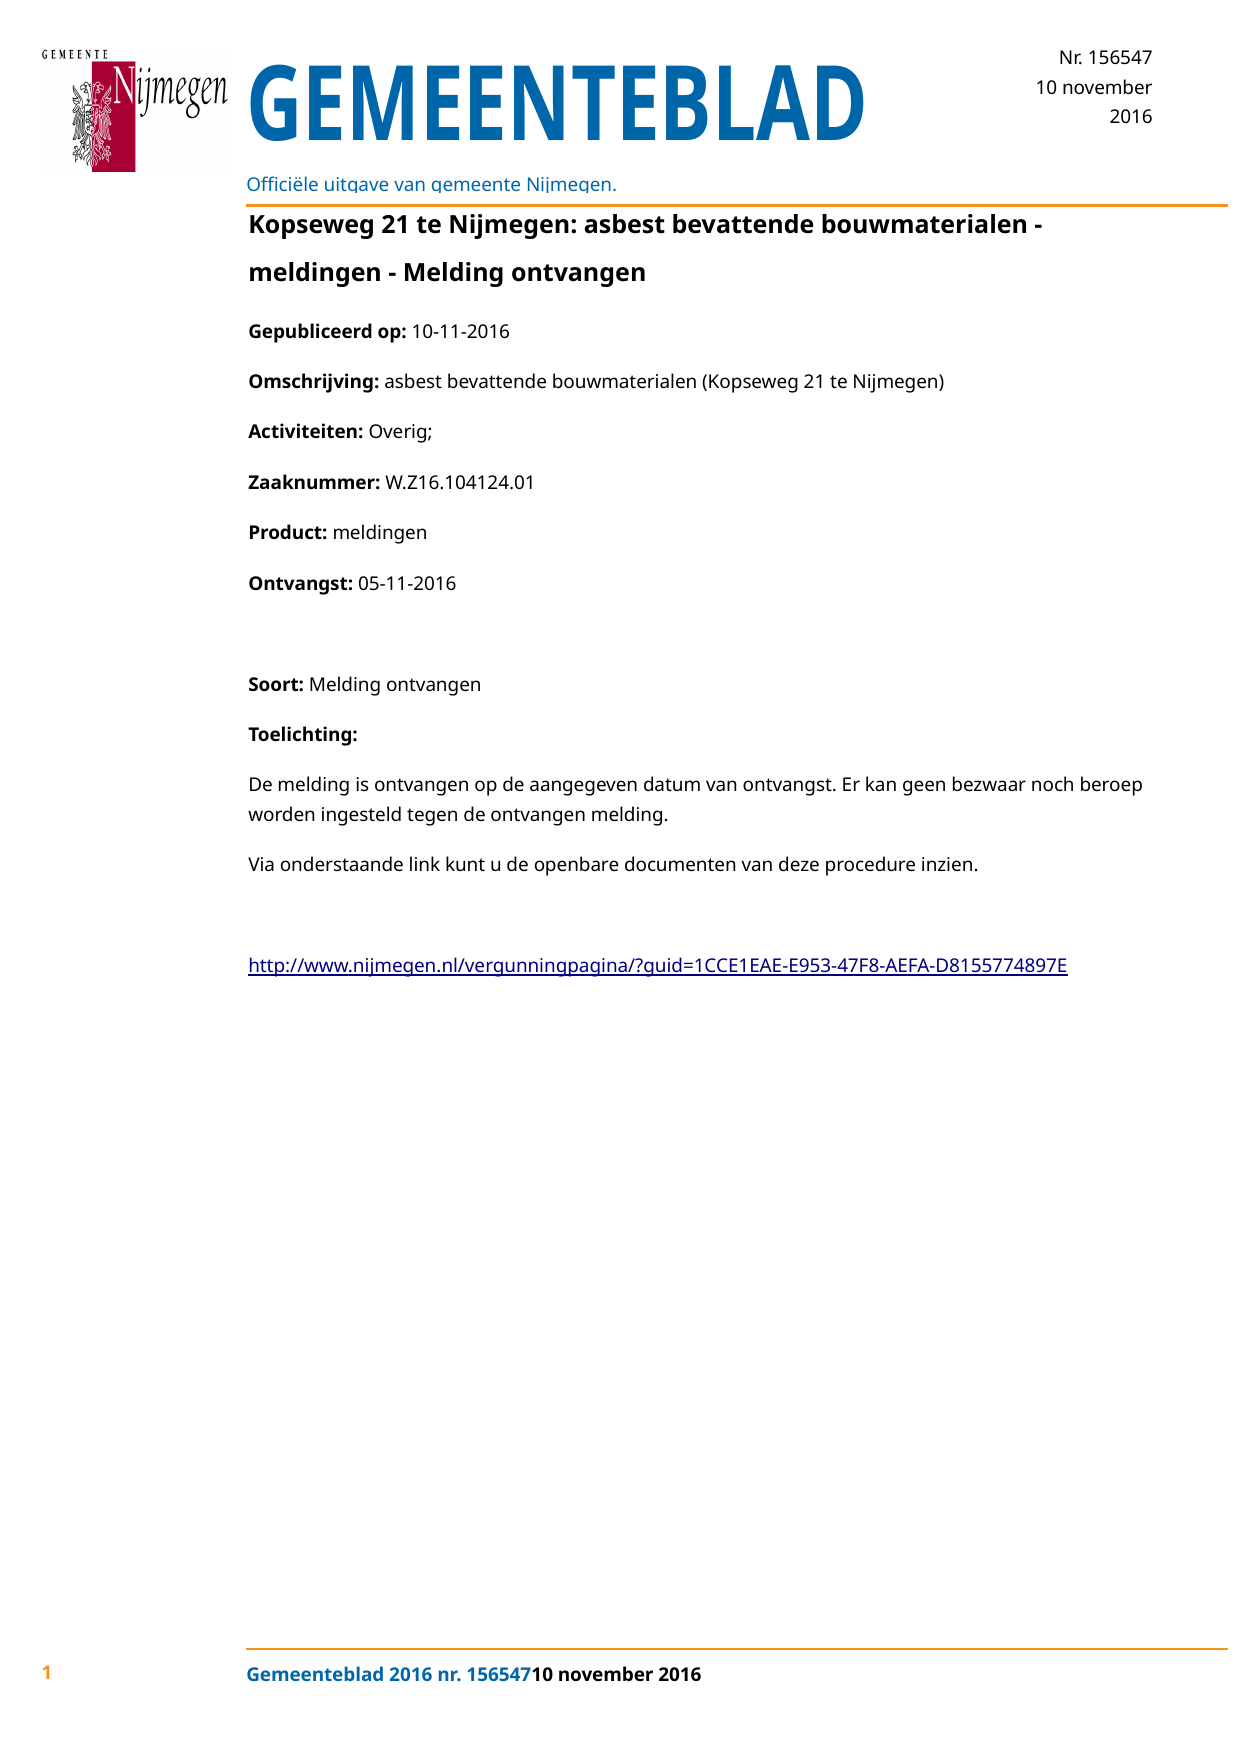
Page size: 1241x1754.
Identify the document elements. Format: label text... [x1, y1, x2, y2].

text Gepubliceerd op: 10-11-2016 [248, 318, 1152, 344]
text Product: meldingen [248, 519, 1152, 545]
text Ontvangst: 05-11-2016 [248, 570, 1152, 596]
text Zaaknummer: W.Z16.104124.01 [248, 469, 1152, 495]
text Via onderstaande link kunt u de openbare documenten van deze procedure inzien. [248, 852, 1152, 877]
text Kopseweg 21 te Nijmegen: asbest bevattende bouwmaterialen - meldingen - Melding ontvangen [248, 207, 1152, 288]
text Soort: Melding ontvangen [248, 671, 1152, 697]
picture [41, 47, 231, 172]
text Activiteiten: Overig; [248, 419, 1152, 444]
text http://www.nijmegen.nl/vergunningpagina/?guid=1CCE1EAE-E953-47F8-AEFA-D8155774897E [248, 952, 1152, 978]
text Toelichting: [248, 721, 1152, 747]
text De melding is ontvangen op de aangegeven datum van ontvangst. Er kan geen bezwaar noch beroep worden ingesteld tegen de ontvangen melding. [248, 772, 1152, 827]
text Omschrijving: asbest bevattende bouwmaterialen (Kopseweg 21 te Nijmegen) [248, 368, 1152, 394]
